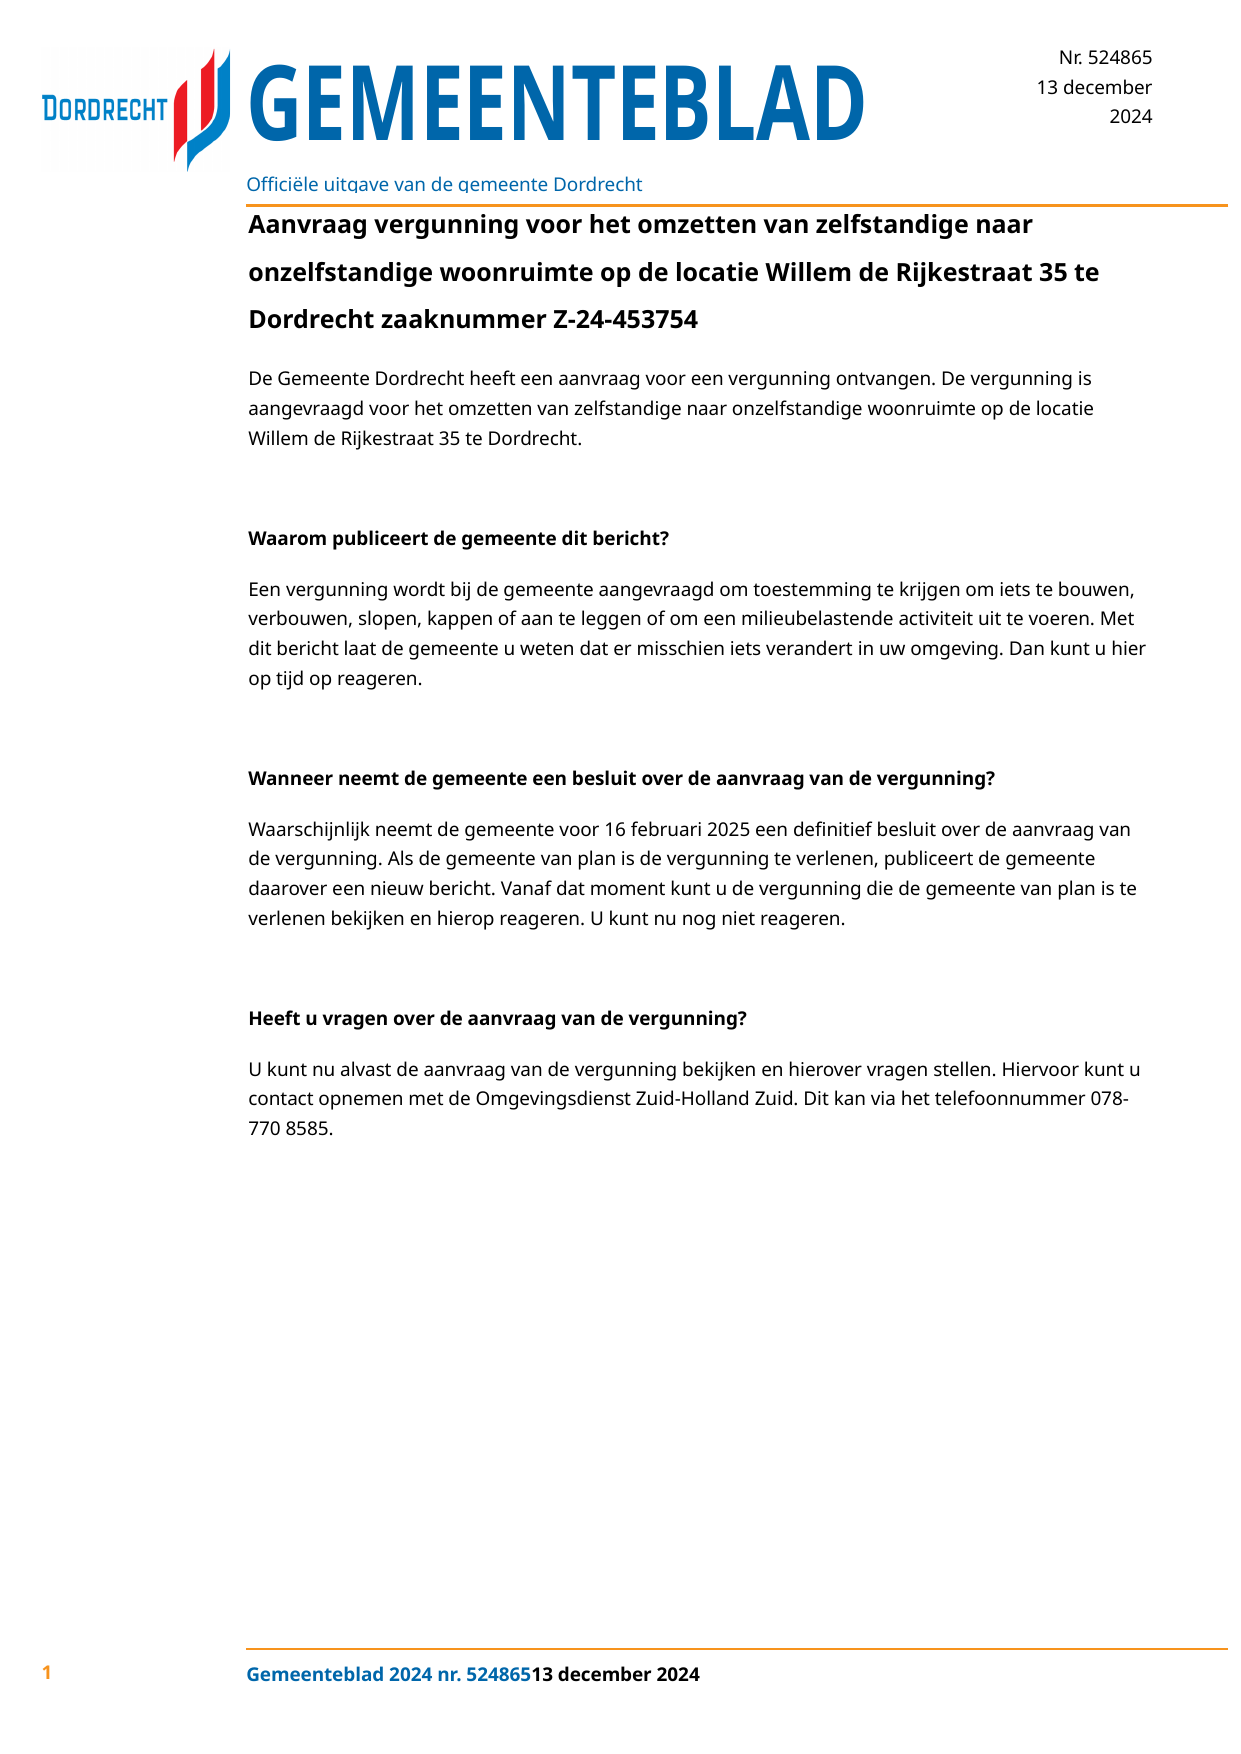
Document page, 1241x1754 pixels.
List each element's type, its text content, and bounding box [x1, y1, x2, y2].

picture [41, 47, 231, 172]
text U kunt nu alvast de aanvraag van de vergunning bekijken en hierover vragen stellen. Hiervoor kunt u contact opnemen met de Omgevingsdienst Zuid-Holland Zuid. Dit kan via het telefoonnummer 078-770 8585. [248, 1056, 1152, 1141]
text Wanneer neemt de gemeente een besluit over de aanvraag van de vergunning? [248, 766, 1152, 791]
text Heeft u vragen over de aanvraag van de vergunning? [248, 1006, 1152, 1031]
text Een vergunning wordt bij de gemeente aangevraagd om toestemming te krijgen om iets te bouwen, verbouwen, slopen, kappen of aan te leggen of om een milieubelastende activiteit uit te voeren. Met dit bericht laat de gemeente u weten dat er misschien iets verandert in uw omgeving. Dan kunt u hier op tijd op reageren. [248, 576, 1152, 690]
text Waarschijnlijk neemt de gemeente voor 16 februari 2025 een definitief besluit over de aanvraag van de vergunning. Als de gemeente van plan is de vergunning te verlenen, publiceert de gemeente daarover een nieuw bericht. Vanaf dat moment kunt u de vergunning die de gemeente van plan is te verlenen bekijken en hierop reageren. U kunt nu nog niet reageren. [248, 816, 1152, 930]
text Aanvraag vergunning voor het omzetten van zelfstandige naar onzelfstandige woonruimte op de locatie Willem de Rijkestraat 35 te Dordrecht zaaknummer Z-24-453754 [248, 207, 1152, 336]
text De Gemeente Dordrecht heeft een aanvraag voor een vergunning ontvangen. De vergunning is aangevraagd voor het omzetten van zelfstandige naar onzelfstandige woonruimte op de locatie Willem de Rijkestraat 35 te Dordrecht. [248, 366, 1152, 450]
text Waarom publiceert de gemeente dit bericht? [248, 526, 1152, 551]
